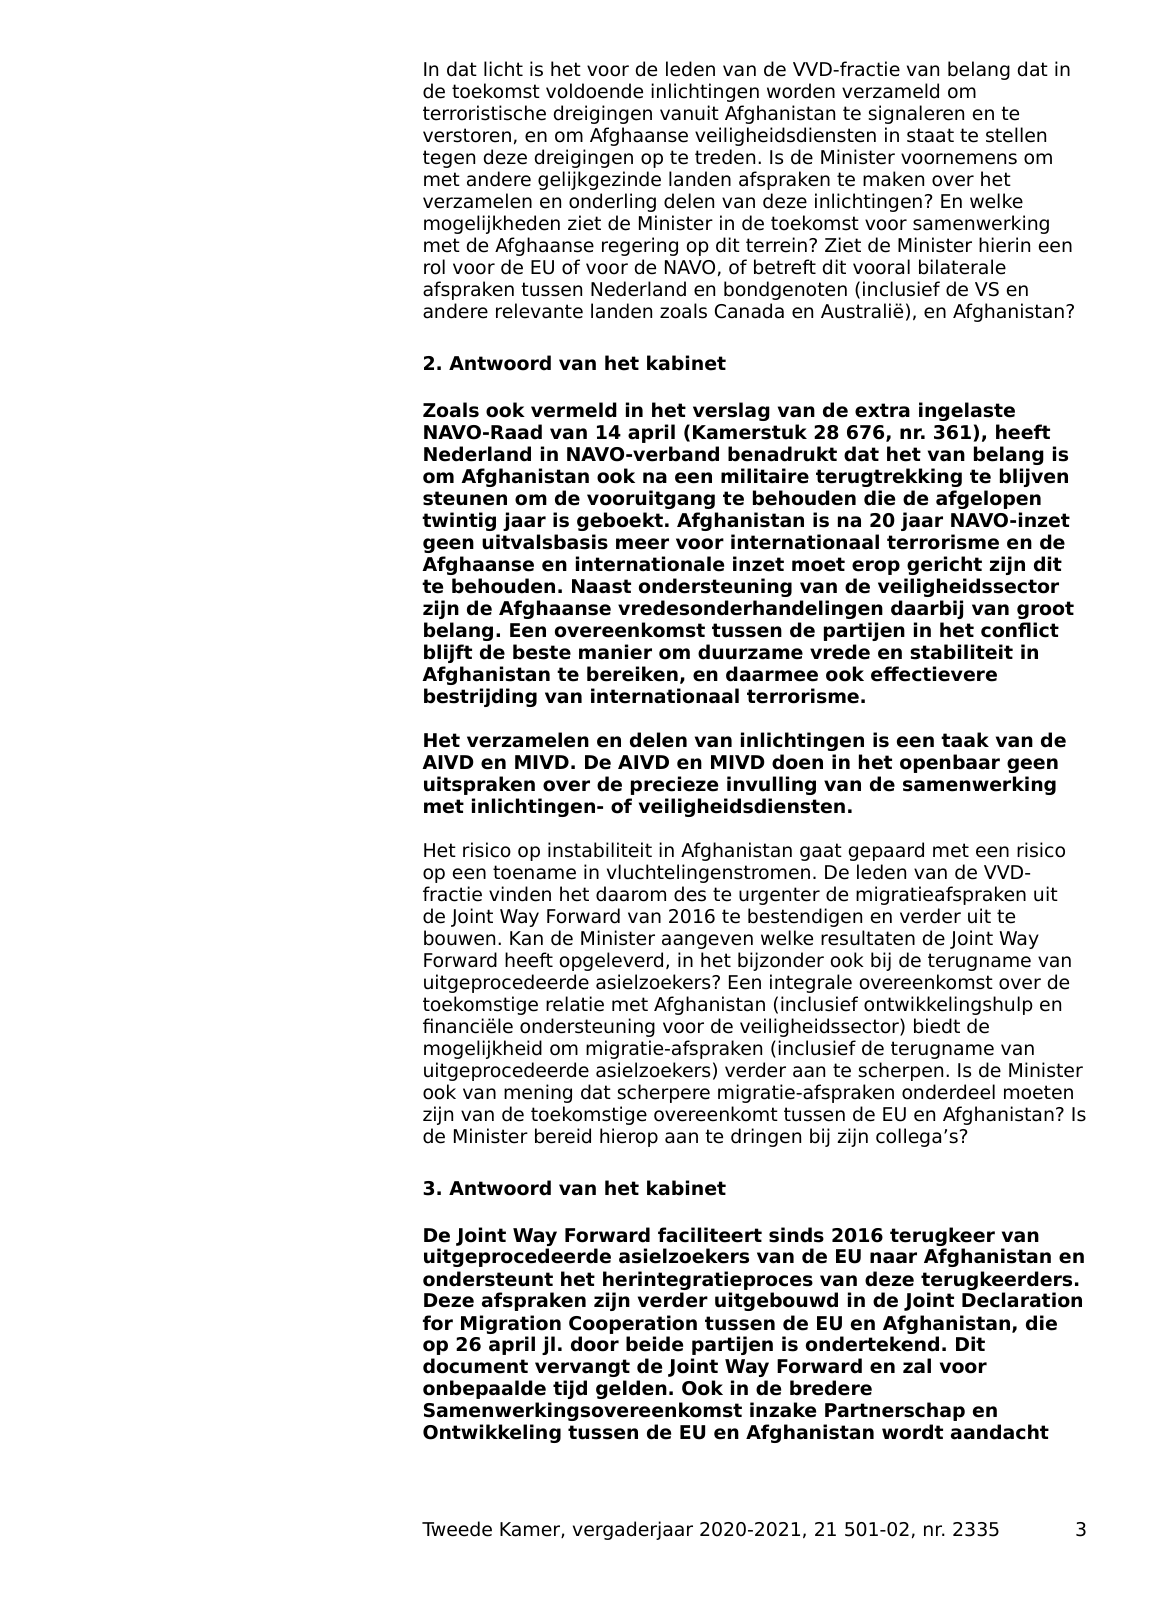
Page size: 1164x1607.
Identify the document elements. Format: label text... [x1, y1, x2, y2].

text In dat licht is het voor de leden van de VVD-fractie van belang dat in de toekomst voldoende inlichtingen worden verzameld om terroristische dreigingen vanuit Afghanistan te signaleren en te verstoren, en om Afghaanse veiligheidsdiensten in staat te stellen tegen deze dreigingen op te treden. Is de Minister voornemens om met andere gelijkgezinde landen afspraken te maken over het verzamelen en onderling delen van deze inlichtingen? En welke mogelijkheden ziet de Minister in de toekomst voor samenwerking met de Afghaanse regering op dit terrein? Ziet de Minister hierin een rol voor de EU of voor de NAVO, of betreft dit vooral bilaterale afspraken tussen Nederland en bondgenoten (inclusief de VS en andere relevante landen zoals Canada en Australië), en Afghanistan? [422, 59, 1087, 323]
text Zoals ook vermeld in het verslag van de extra ingelaste NAVO-Raad van 14 april (Kamerstuk 28 676, nr. 361), heeft Nederland in NAVO-verband benadrukt dat het van belang is om Afghanistan ook na een militaire terugtrekking te blijven steunen om de vooruitgang te behouden die de afgelopen twintig jaar is geboekt. Afghanistan is na 20 jaar NAVO-inzet geen uitvalsbasis meer voor internationaal terrorisme en de Afghaanse en internationale inzet moet erop gericht zijn dit te behouden. Naast ondersteuning van de veiligheidssector zijn de Afghaanse vredesonderhandelingen daarbij van groot belang. Een overeenkomst tussen de partijen in het conflict blijft de beste manier om duurzame vrede en stabiliteit in Afghanistan te bereiken, en daarmee ook effectievere bestrijding van internationaal terrorisme. [422, 400, 1087, 707]
subtitle 2. Antwoord van het kabinet [422, 353, 1087, 375]
text Het verzamelen en delen van inlichtingen is een taak van de AIVD en MIVD. De AIVD en MIVD doen in het openbaar geen uitspraken over de precieze invulling van de samenwerking met inlichtingen- of veiligheidsdiensten. [422, 730, 1087, 818]
subtitle 3. Antwoord van het kabinet [422, 1177, 1087, 1199]
text Het risico op instabiliteit in Afghanistan gaat gepaard met een risico op een toename in vluchtelingenstromen. De leden van de VVD-fractie vinden het daarom des te urgenter de migratieafspraken uit de Joint Way Forward van 2016 te bestendigen en verder uit te bouwen. Kan de Minister aangeven welke resultaten de Joint Way Forward heeft opgeleverd, in het bijzonder ook bij de terugname van uitgeprocedeerde asielzoekers? Een integrale overeenkomst over de toekomstige relatie met Afghanistan (inclusief ontwikkelingshulp en financiële ondersteuning voor de veiligheidssector) biedt de mogelijkheid om migratie-afspraken (inclusief de terugname van uitgeprocedeerde asielzoekers) verder aan te scherpen. Is de Minister ook van mening dat scherpere migratie-afspraken onderdeel moeten zijn van de toekomstige overeenkomt tussen de EU en Afghanistan? Is de Minister bereid hierop aan te dringen bij zijn collega’s? [422, 840, 1087, 1147]
text De Joint Way Forward faciliteert sinds 2016 terugkeer van uitgeprocedeerde asielzoekers van de EU naar Afghanistan en ondersteunt het herintegratieproces van deze terugkeerders. Deze afspraken zijn verder uitgebouwd in de Joint Declaration for Migration Cooperation tussen de EU en Afghanistan, die op 26 april jl. door beide partijen is ondertekend. Dit document vervangt de Joint Way Forward en zal voor onbepaalde tijd gelden. Ook in de bredere Samenwerkingsovereenkomst inzake Partnerschap en Ontwikkeling tussen de EU en Afghanistan wordt aandacht [422, 1224, 1087, 1444]
